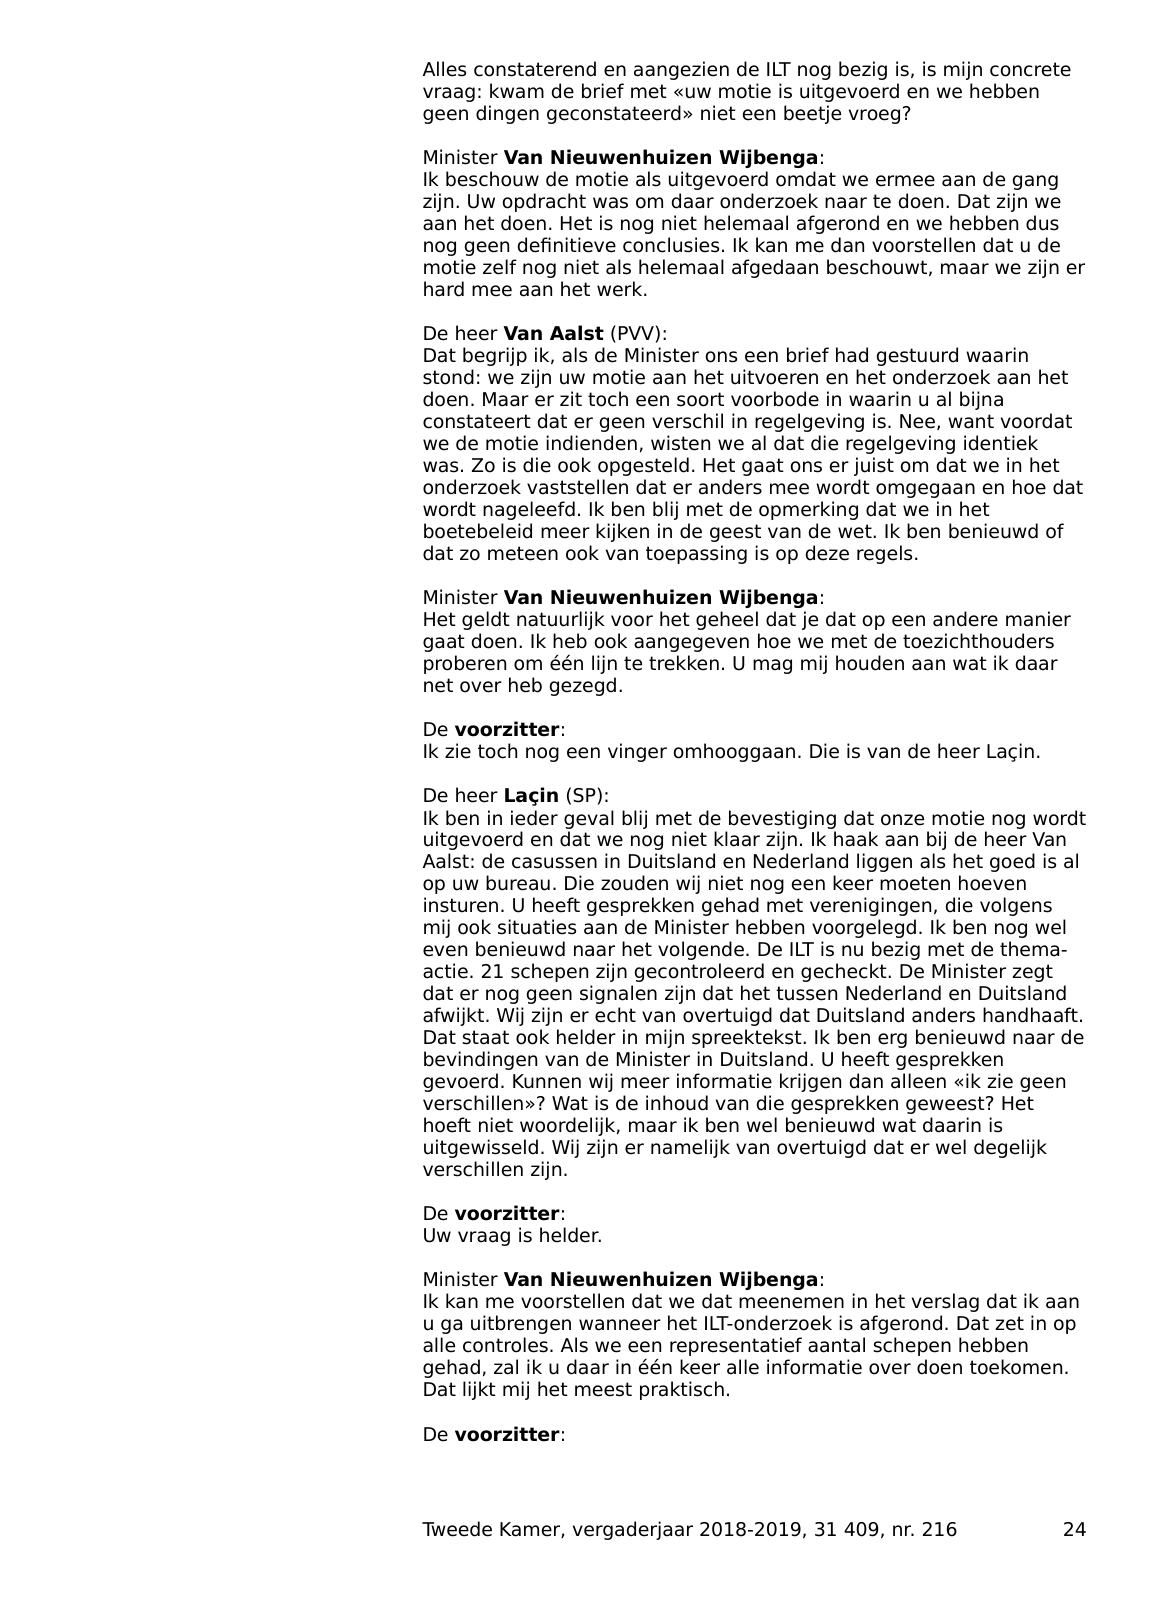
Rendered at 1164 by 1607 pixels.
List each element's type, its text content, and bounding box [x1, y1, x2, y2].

text De heer Van Aalst (PVV): [422, 323, 1087, 345]
text De voorzitter: [422, 719, 1087, 741]
text De heer Laçin (SP): [422, 785, 1087, 807]
text Ik zie toch nog een vinger omhooggaan. Die is van de heer Laçin. [422, 741, 1087, 763]
text Ik ben in ieder geval blij met de bevestiging dat onze motie nog wordt uitgevoerd en dat we nog niet klaar zijn. Ik haak aan bij de heer Van Aalst: de casussen in Duitsland en Nederland liggen als het goed is al op uw bureau. Die zouden wij niet nog een keer moeten hoeven insturen. U heeft gesprekken gehad met verenigingen, die volgens mij ook situaties aan de Minister hebben voorgelegd. Ik ben nog wel even benieuwd naar het volgende. De ILT is nu bezig met de thema-actie. 21 schepen zijn gecontroleerd en gecheckt. De Minister zegt dat er nog geen signalen zijn dat het tussen Nederland en Duitsland afwijkt. Wij zijn er echt van overtuigd dat Duitsland anders handhaaft. Dat staat ook helder in mijn spreektekst. Ik ben erg benieuwd naar de bevindingen van de Minister in Duitsland. U heeft gesprekken gevoerd. Kunnen wij meer informatie krijgen dan alleen «ik zie geen verschillen»? Wat is de inhoud van die gesprekken geweest? Het hoeft niet woordelijk, maar ik ben wel benieuwd wat daarin is uitgewisseld. Wij zijn er namelijk van overtuigd dat er wel degelijk verschillen zijn. [422, 807, 1087, 1181]
text Alles constaterend en aangezien de ILT nog bezig is, is mijn concrete vraag: kwam de brief met «uw motie is uitgevoerd en we hebben geen dingen geconstateerd» niet een beetje vroeg? [422, 59, 1087, 125]
text Minister Van Nieuwenhuizen Wijbenga: [422, 1269, 1087, 1291]
text Minister Van Nieuwenhuizen Wijbenga: [422, 587, 1087, 609]
text Het geldt natuurlijk voor het geheel dat je dat op een andere manier gaat doen. Ik heb ook aangegeven hoe we met de toezichthouders proberen om één lijn te trekken. U mag mij houden aan wat ik daar net over heb gezegd. [422, 609, 1087, 697]
text Ik kan me voorstellen dat we dat meenemen in het verslag dat ik aan u ga uitbrengen wanneer het ILT-onderzoek is afgerond. Dat zet in op alle controles. Als we een representatief aantal schepen hebben gehad, zal ik u daar in één keer alle informatie over doen toekomen. Dat lijkt mij het meest praktisch. [422, 1291, 1087, 1401]
text De voorzitter: [422, 1423, 1087, 1445]
text De voorzitter: [422, 1203, 1087, 1225]
text Uw vraag is helder. [422, 1225, 1087, 1247]
text Minister Van Nieuwenhuizen Wijbenga: [422, 147, 1087, 169]
text Dat begrijp ik, als de Minister ons een brief had gestuurd waarin stond: we zijn uw motie aan het uitvoeren en het onderzoek aan het doen. Maar er zit toch een soort voorbode in waarin u al bijna constateert dat er geen verschil in regelgeving is. Nee, want voordat we de motie indienden, wisten we al dat die regelgeving identiek was. Zo is die ook opgesteld. Het gaat ons er juist om dat we in het onderzoek vaststellen dat er anders mee wordt omgegaan en hoe dat wordt nageleefd. Ik ben blij met de opmerking dat we in het boetebeleid meer kijken in de geest van de wet. Ik ben benieuwd of dat zo meteen ook van toepassing is op deze regels. [422, 345, 1087, 565]
text Ik beschouw de motie als uitgevoerd omdat we ermee aan de gang zijn. Uw opdracht was om daar onderzoek naar te doen. Dat zijn we aan het doen. Het is nog niet helemaal afgerond en we hebben dus nog geen definitieve conclusies. Ik kan me dan voorstellen dat u de motie zelf nog niet als helemaal afgedaan beschouwt, maar we zijn er hard mee aan het werk. [422, 169, 1087, 301]
